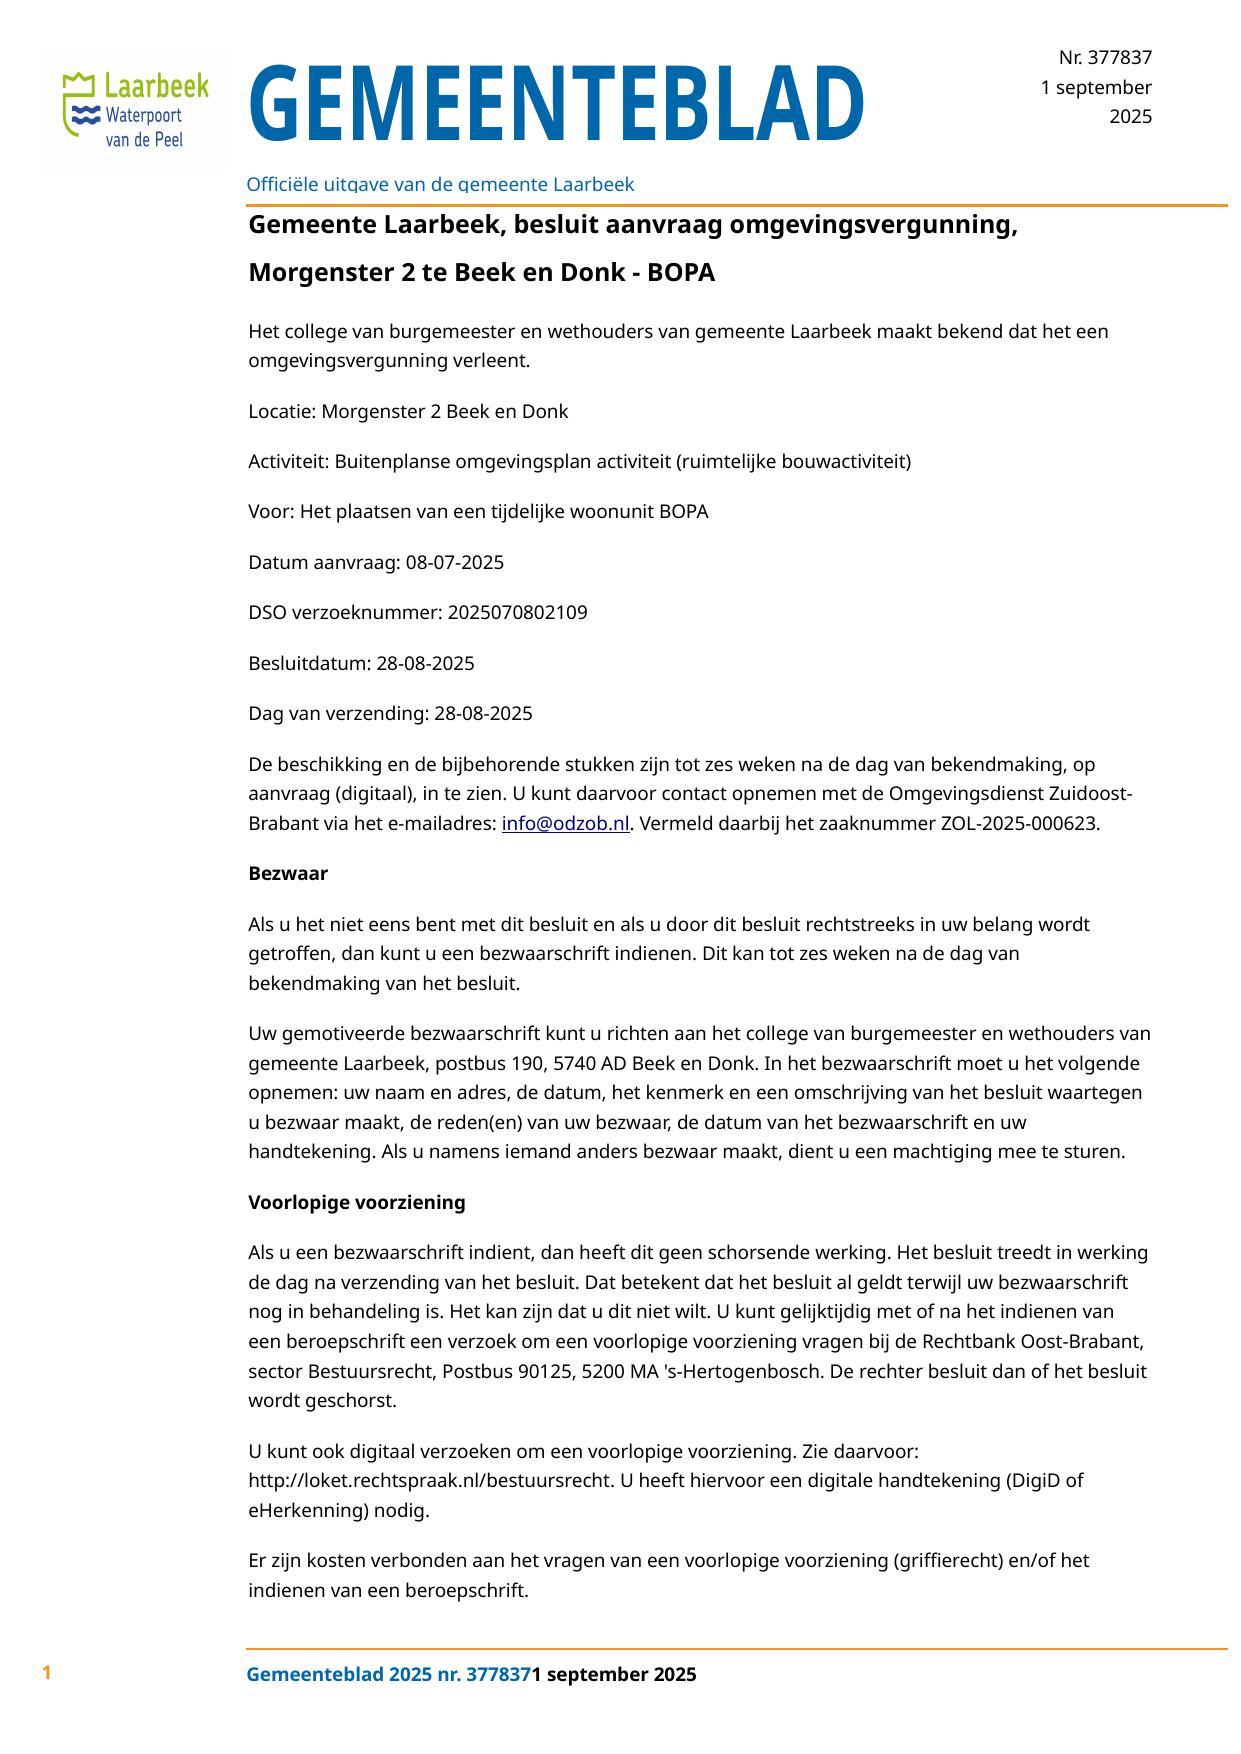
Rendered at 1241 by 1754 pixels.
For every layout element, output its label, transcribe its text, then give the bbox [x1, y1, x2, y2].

text Voor: Het plaatsen van een tijdelijke woonunit BOPA [248, 499, 1152, 524]
text Er zijn kosten verbonden aan het vragen van een voorlopige voorziening (griffierecht) en/of het indienen van een beroepschrift. [248, 1547, 1152, 1603]
text Activiteit: Buitenplanse omgevingsplan activiteit (ruimtelijke bouwactiviteit) [248, 448, 1152, 474]
picture [41, 47, 231, 172]
text DSO verzoeknummer: 2025070802109 [248, 599, 1152, 625]
text Besluitdatum: 28-08-2025 [248, 650, 1152, 676]
text Dag van verzending: 28-08-2025 [248, 700, 1152, 726]
text Als u een bezwaarschrift indient, dan heeft dit geen schorsende werking. Het besluit treedt in werking de dag na verzending van het besluit. Dat betekent dat het besluit al geldt terwijl uw bezwaarschrift nog in behandeling is. Het kan zijn dat u dit niet wilt. U kunt gelijktijdig met of na het indienen van een beroepschrift een verzoek om een voorlopige voorziening vragen bij de Rechtbank Oost-Brabant, sector Bestuursrecht, Postbus 90125, 5200 MA 's‑Hertogenbosch. De rechter besluit dan of het besluit wordt geschorst. [248, 1239, 1152, 1413]
text Uw gemotiveerde bezwaarschrift kunt u richten aan het college van burgemeester en wethouders van gemeente Laarbeek, postbus 190, 5740 AD Beek en Donk. In het bezwaarschrift moet u het volgende opnemen: uw naam en adres, de datum, het kenmerk en een omschrijving van het besluit waartegen u bezwaar maakt, de reden(en) van uw bezwaar, de datum van het bezwaarschrift en uw handtekening. Als u namens iemand anders bezwaar maakt, dient u een machtiging mee te sturen. [248, 1020, 1152, 1164]
text Datum aanvraag: 08-07-2025 [248, 549, 1152, 575]
text Als u het niet eens bent met dit besluit en als u door dit besluit rechtstreeks in uw belang wordt getroffen, dan kunt u een bezwaarschrift indienen. Dit kan tot zes weken na de dag van bekendmaking van het besluit. [248, 911, 1152, 996]
text De beschikking en de bijbehorende stukken zijn tot zes weken na de dag van bekendmaking, op aanvraag (digitaal), in te zien. U kunt daarvoor contact opnemen met de Omgevingsdienst Zuidoost-Brabant via het e-mailadres: info@odzob.nl. Vermeld daarbij het zaaknummer ZOL-2025-000623. [248, 751, 1152, 836]
text Het college van burgemeester en wethouders van gemeente Laarbeek maakt bekend dat het een omgevingsvergunning verleent. [248, 318, 1152, 373]
text Bezwaar [248, 860, 1152, 886]
text Voorlopige voorziening [248, 1189, 1152, 1215]
text U kunt ook digitaal verzoeken om een voorlopige voorziening. Zie daarvoor: http://loket.rechtspraak.nl/bestuursrecht. U heeft hiervoor een digitale handtekening (DigiD of eHerkenning) nodig. [248, 1438, 1152, 1523]
text Gemeente Laarbeek, besluit aanvraag omgevingsvergunning, Morgenster 2 te Beek en Donk - BOPA [248, 207, 1152, 288]
text Locatie: Morgenster 2 Beek en Donk [248, 398, 1152, 424]
